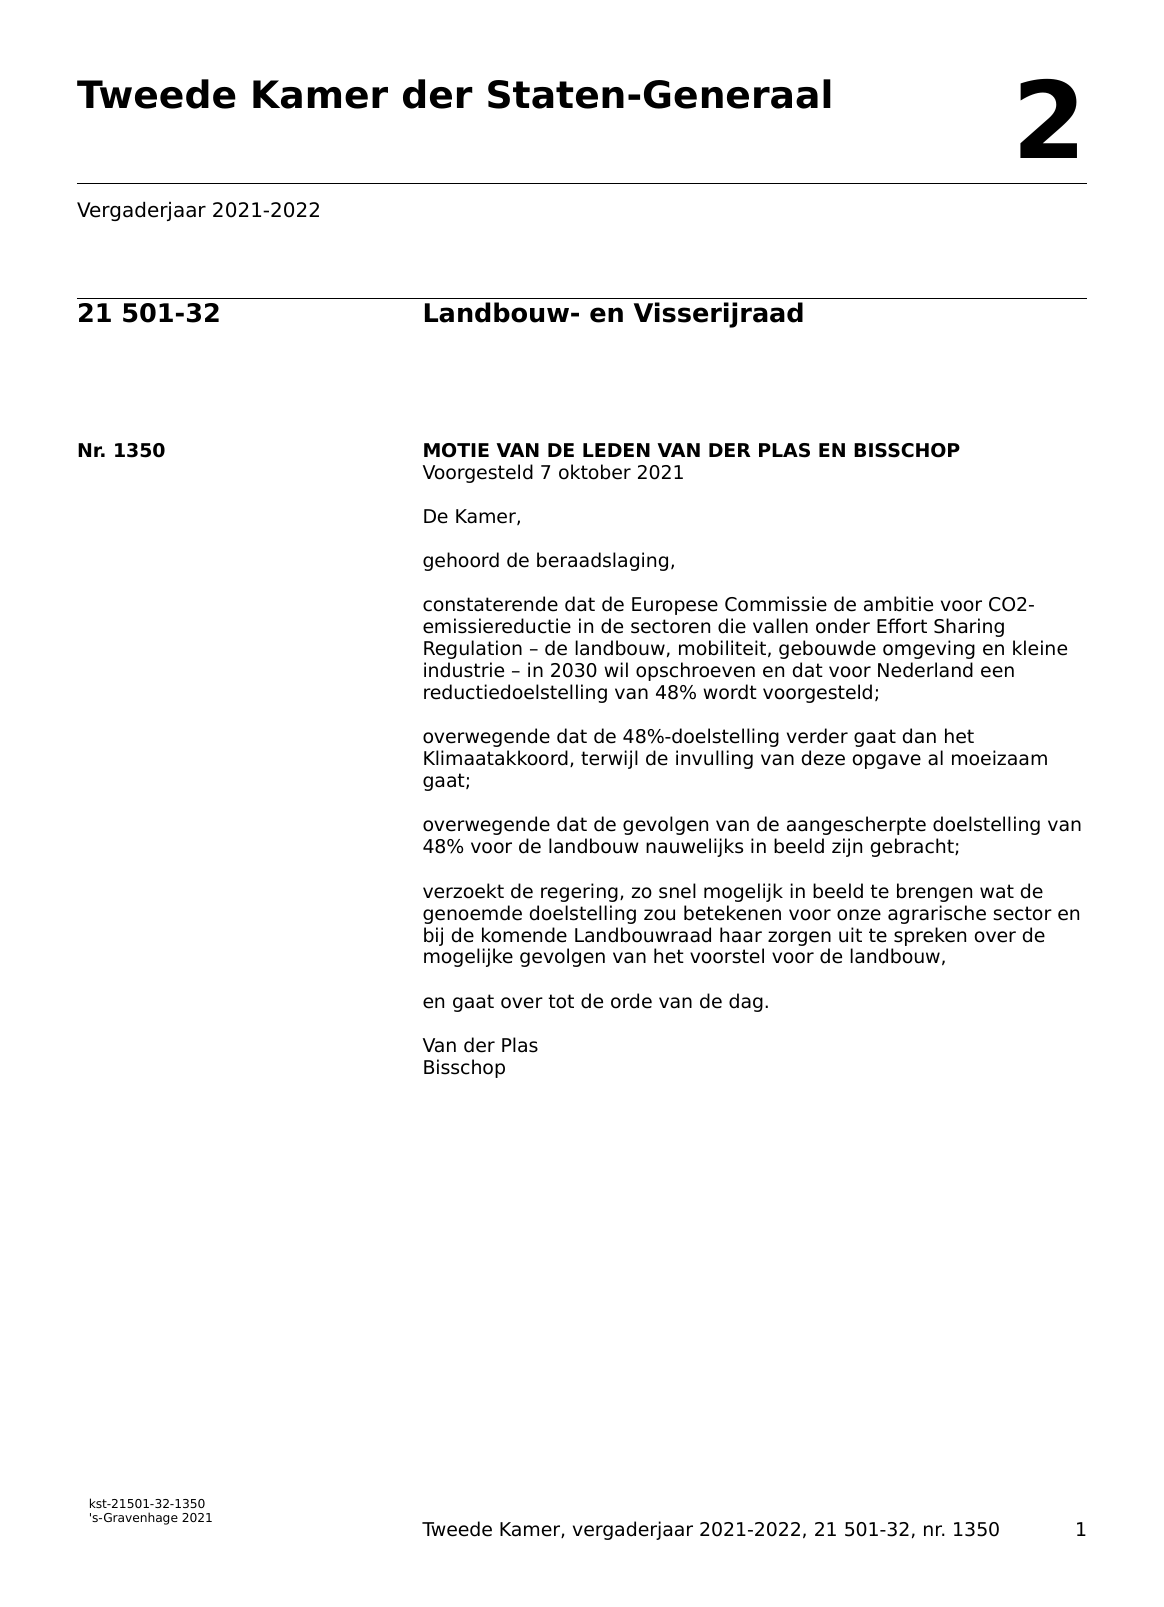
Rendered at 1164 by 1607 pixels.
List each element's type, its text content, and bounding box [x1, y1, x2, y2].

table_header 2 [886, 59, 1087, 183]
text verzoekt de regering, zo snel mogelijk in beeld te brengen wat de genoemde doelstelling zou betekenen voor onze agrarische sector en bij de komende Landbouwraad haar zorgen uit te spreken over de mogelijke gevolgen van het voorstel voor de landbouw, [422, 881, 1087, 968]
table_cell Vergaderjaar 2021-2022 [77, 184, 1087, 298]
text en gaat over tot de orde van de dag. [422, 991, 1087, 1013]
subtitle Nr. 1350 MOTIE VAN DE LEDEN VAN DER PLAS EN BISSCHOP [77, 440, 1087, 462]
text constaterende dat de Europese Commissie de ambitie voor CO2-emissiereductie in de sectoren die vallen onder Effort Sharing Regulation – de landbouw, mobiliteit, gebouwde omgeving en kleine industrie – in 2030 wil opschroeven en dat voor Nederland een reductiedoelstelling van 48% wordt voorgesteld; [422, 594, 1087, 704]
text overwegende dat de 48%-doelstelling verder gaat dan het Klimaatakkoord, terwijl de invulling van deze opgave al moeizaam gaat; [422, 726, 1087, 792]
text De Kamer, [422, 506, 1087, 528]
text Van der Plas [422, 1035, 1087, 1057]
subtitle 21 501-32 Landbouw- en Visserijraad [77, 299, 1087, 329]
table_header Tweede Kamer der Staten-Generaal [77, 59, 886, 183]
text kst-21501-32-1350 [88, 1497, 323, 1511]
text Voorgesteld 7 oktober 2021 [422, 462, 1087, 484]
text overwegende dat de gevolgen van de aangescherpte doelstelling van 48% voor de landbouw nauwelijks in beeld zijn gebracht; [422, 814, 1087, 858]
text 's-Gravenhage 2021 [88, 1511, 323, 1525]
text Bisschop [422, 1057, 1087, 1079]
text gehoord de beraadslaging, [422, 550, 1087, 572]
